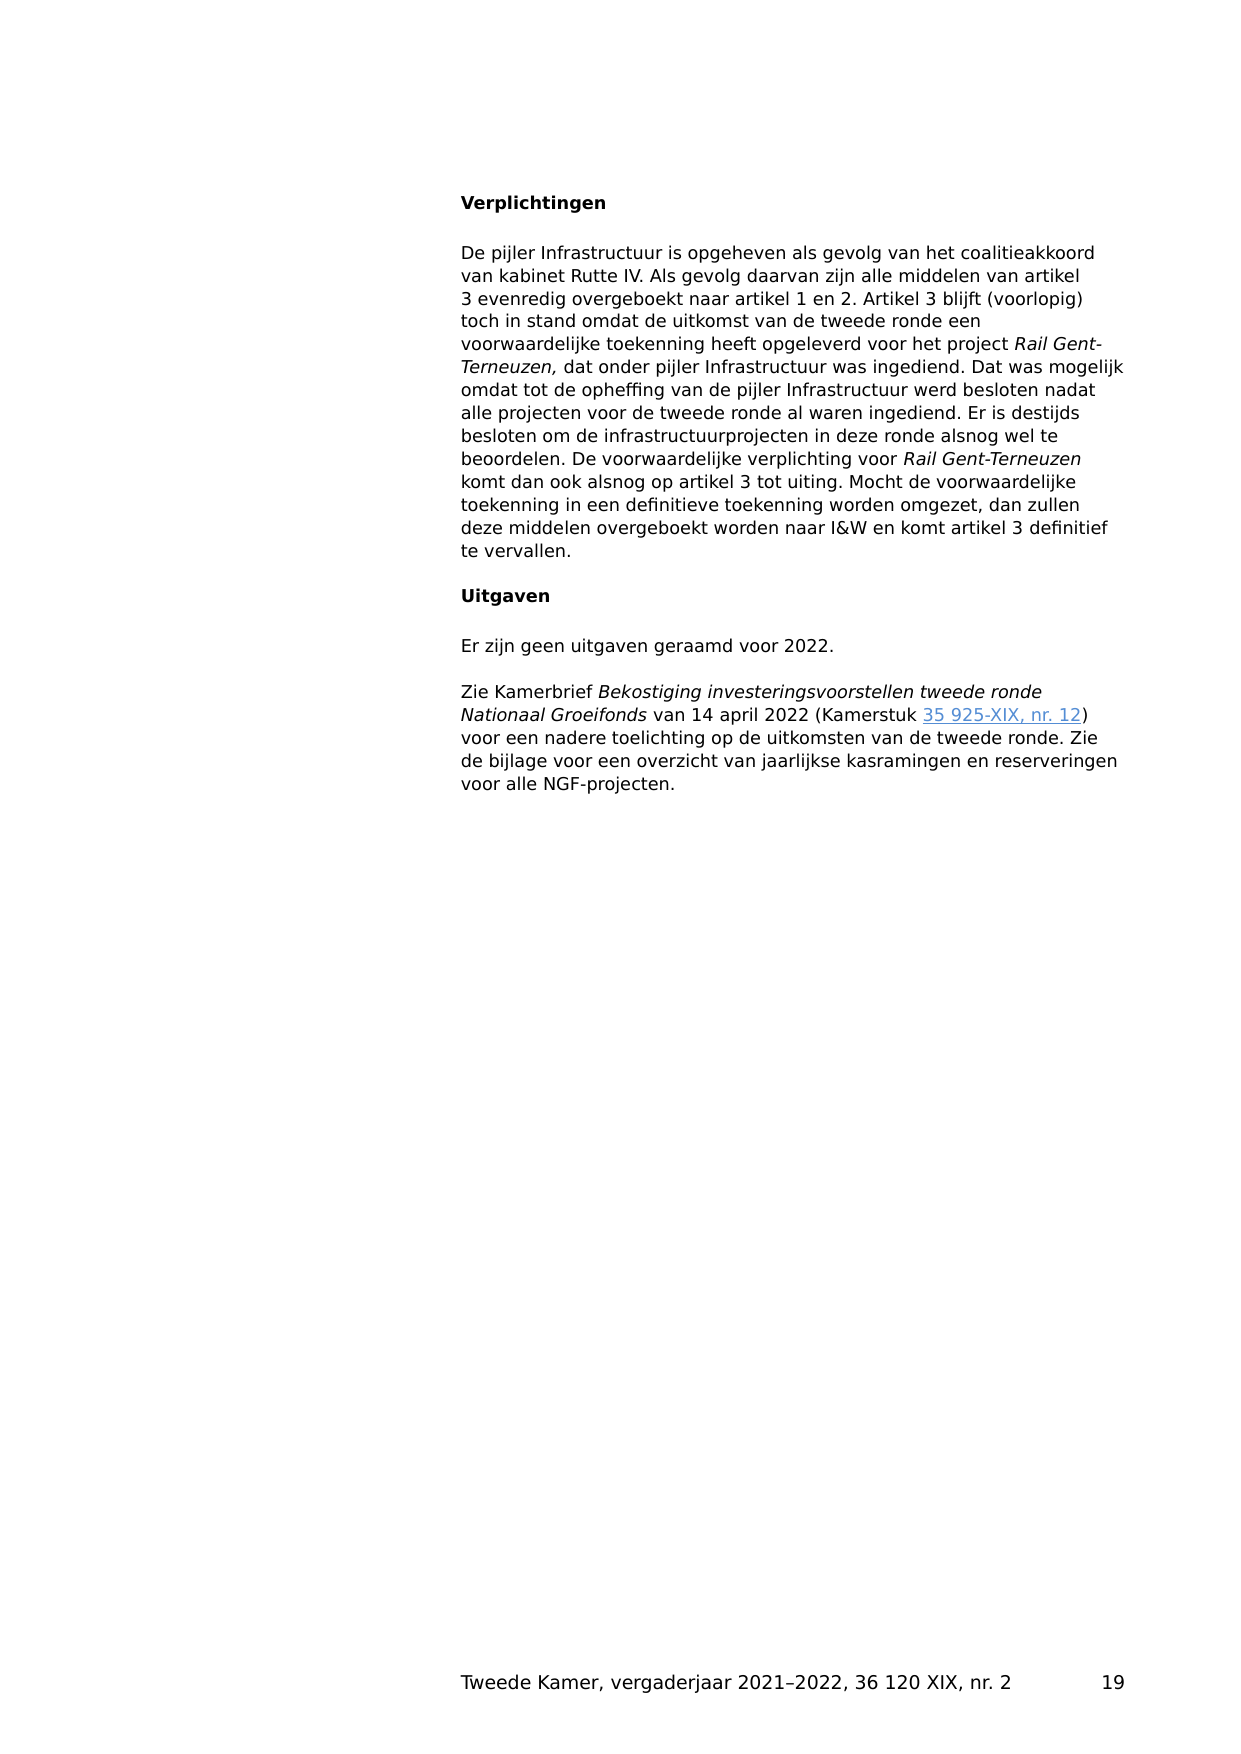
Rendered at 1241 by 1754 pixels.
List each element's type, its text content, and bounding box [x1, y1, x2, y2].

text Zie Kamerbrief Bekostiging investeringsvoorstellen tweede ronde Nationaal Groeifonds van 14 april 2022 (Kamerstuk 35 925-XIX, nr. 12) voor een nadere toelichting op de uitkomsten van de tweede ronde. Zie de bijlage voor een overzicht van jaarlijkse kasramingen en reserveringen voor alle NGF-projecten. [461, 680, 1125, 795]
text Er zijn geen uitgaven geraamd voor 2022. [461, 634, 1125, 657]
text Verplichtingen [461, 191, 1125, 214]
text De pijler Infrastructuur is opgeheven als gevolg van het coalitieakkoord van kabinet Rutte IV. Als gevolg daarvan zijn alle middelen van artikel 3 evenredig overgeboekt naar artikel 1 en 2. Artikel 3 blijft (voorlopig) toch in stand omdat de uitkomst van de tweede ronde een voorwaardelijke toekenning heeft opgeleverd voor het project Rail Gent-Terneuzen, dat onder pijler Infrastructuur was ingediend. Dat was mogelijk omdat tot de opheffing van de pijler Infrastructuur werd besloten nadat alle projecten voor de tweede ronde al waren ingediend. Er is destijds besloten om de infrastructuurprojecten in deze ronde alsnog wel te beoordelen. De voorwaardelijke verplichting voor Rail Gent-Terneuzen komt dan ook alsnog op artikel 3 tot uiting. Mocht de voorwaardelijke toekenning in een definitieve toekenning worden omgezet, dan zullen deze middelen overgeboekt worden naar I&W en komt artikel 3 definitief te vervallen. [461, 241, 1125, 562]
text Uitgaven [461, 584, 1125, 607]
